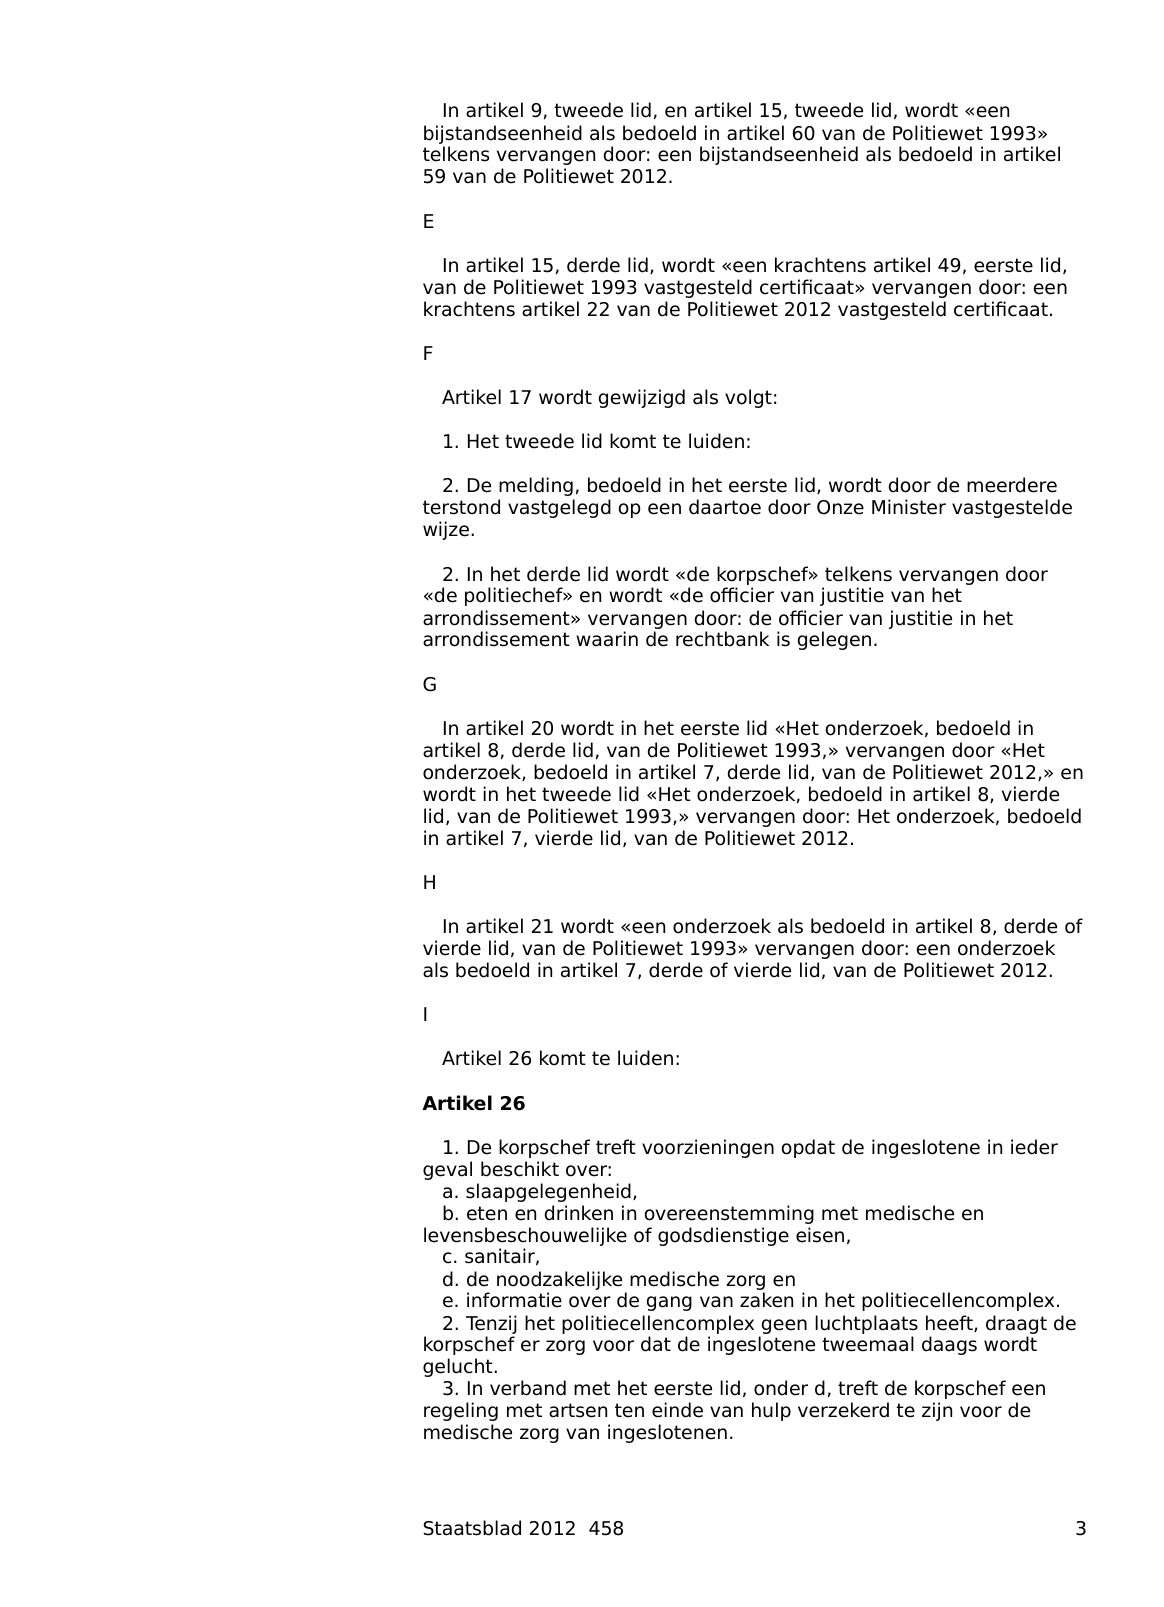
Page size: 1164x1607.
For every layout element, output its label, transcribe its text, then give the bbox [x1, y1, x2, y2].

text b. eten en drinken in overeenstemming met medische en levensbeschouwelijke of godsdienstige eisen, [422, 1202, 1087, 1246]
text G [422, 673, 1087, 696]
text 2. In het derde lid wordt «de korpschef» telkens vervangen door «de politiechef» en wordt «de officier van justitie van het arrondissement» vervangen door: de officier van justitie in het arrondissement waarin de rechtbank is gelegen. [422, 563, 1087, 651]
text 3. In verband met het eerste lid, onder d, treft de korpschef een regeling met artsen ten einde van hulp verzekerd te zijn voor de medische zorg van ingeslotenen. [422, 1378, 1087, 1444]
text 2. Tenzij het politiecellencomplex geen luchtplaats heeft, draagt de korpschef er zorg voor dat de ingeslotene tweemaal daags wordt gelucht. [422, 1312, 1087, 1378]
text H [422, 872, 1087, 894]
text c. sanitair, [422, 1246, 1087, 1268]
text E [422, 211, 1087, 232]
text Artikel 26 komt te luiden: [422, 1048, 1087, 1070]
text In artikel 21 wordt «een onderzoek als bedoeld in artikel 8, derde of vierde lid, van de Politiewet 1993» vervangen door: een onderzoek als bedoeld in artikel 7, derde of vierde lid, van de Politiewet 2012. [422, 916, 1087, 982]
text F [422, 343, 1087, 365]
subtitle Artikel 26 [422, 1092, 1087, 1114]
text 1. De korpschef treft voorzieningen opdat de ingeslotene in ieder geval beschikt over: [422, 1137, 1087, 1181]
text In artikel 15, derde lid, wordt «een krachtens artikel 49, eerste lid, van de Politiewet 1993 vastgesteld certificaat» vervangen door: een krachtens artikel 22 van de Politiewet 2012 vastgesteld certificaat. [422, 255, 1087, 321]
text d. de noodzakelijke medische zorg en [422, 1268, 1087, 1290]
text e. informatie over de gang van zaken in het politiecellencomplex. [422, 1290, 1087, 1312]
text 1. Het tweede lid komt te luiden: [422, 431, 1087, 453]
text Artikel 17 wordt gewijzigd als volgt: [422, 387, 1087, 409]
text 2. De melding, bedoeld in het eerste lid, wordt door de meerdere terstond vastgelegd op een daartoe door Onze Minister vastgestelde wijze. [422, 475, 1087, 541]
text I [422, 1004, 1087, 1026]
text In artikel 20 wordt in het eerste lid «Het onderzoek, bedoeld in artikel 8, derde lid, van de Politiewet 1993,» vervangen door «Het onderzoek, bedoeld in artikel 7, derde lid, van de Politiewet 2012,» en wordt in het tweede lid «Het onderzoek, bedoeld in artikel 8, vierde lid, van de Politiewet 1993,» vervangen door: Het onderzoek, bedoeld in artikel 7, vierde lid, van de Politiewet 2012. [422, 718, 1087, 849]
text In artikel 9, tweede lid, en artikel 15, tweede lid, wordt «een bijstandseenheid als bedoeld in artikel 60 van de Politiewet 1993» telkens vervangen door: een bijstandseenheid als bedoeld in artikel 59 van de Politiewet 2012. [422, 100, 1087, 188]
text a. slaapgelegenheid, [422, 1181, 1087, 1202]
